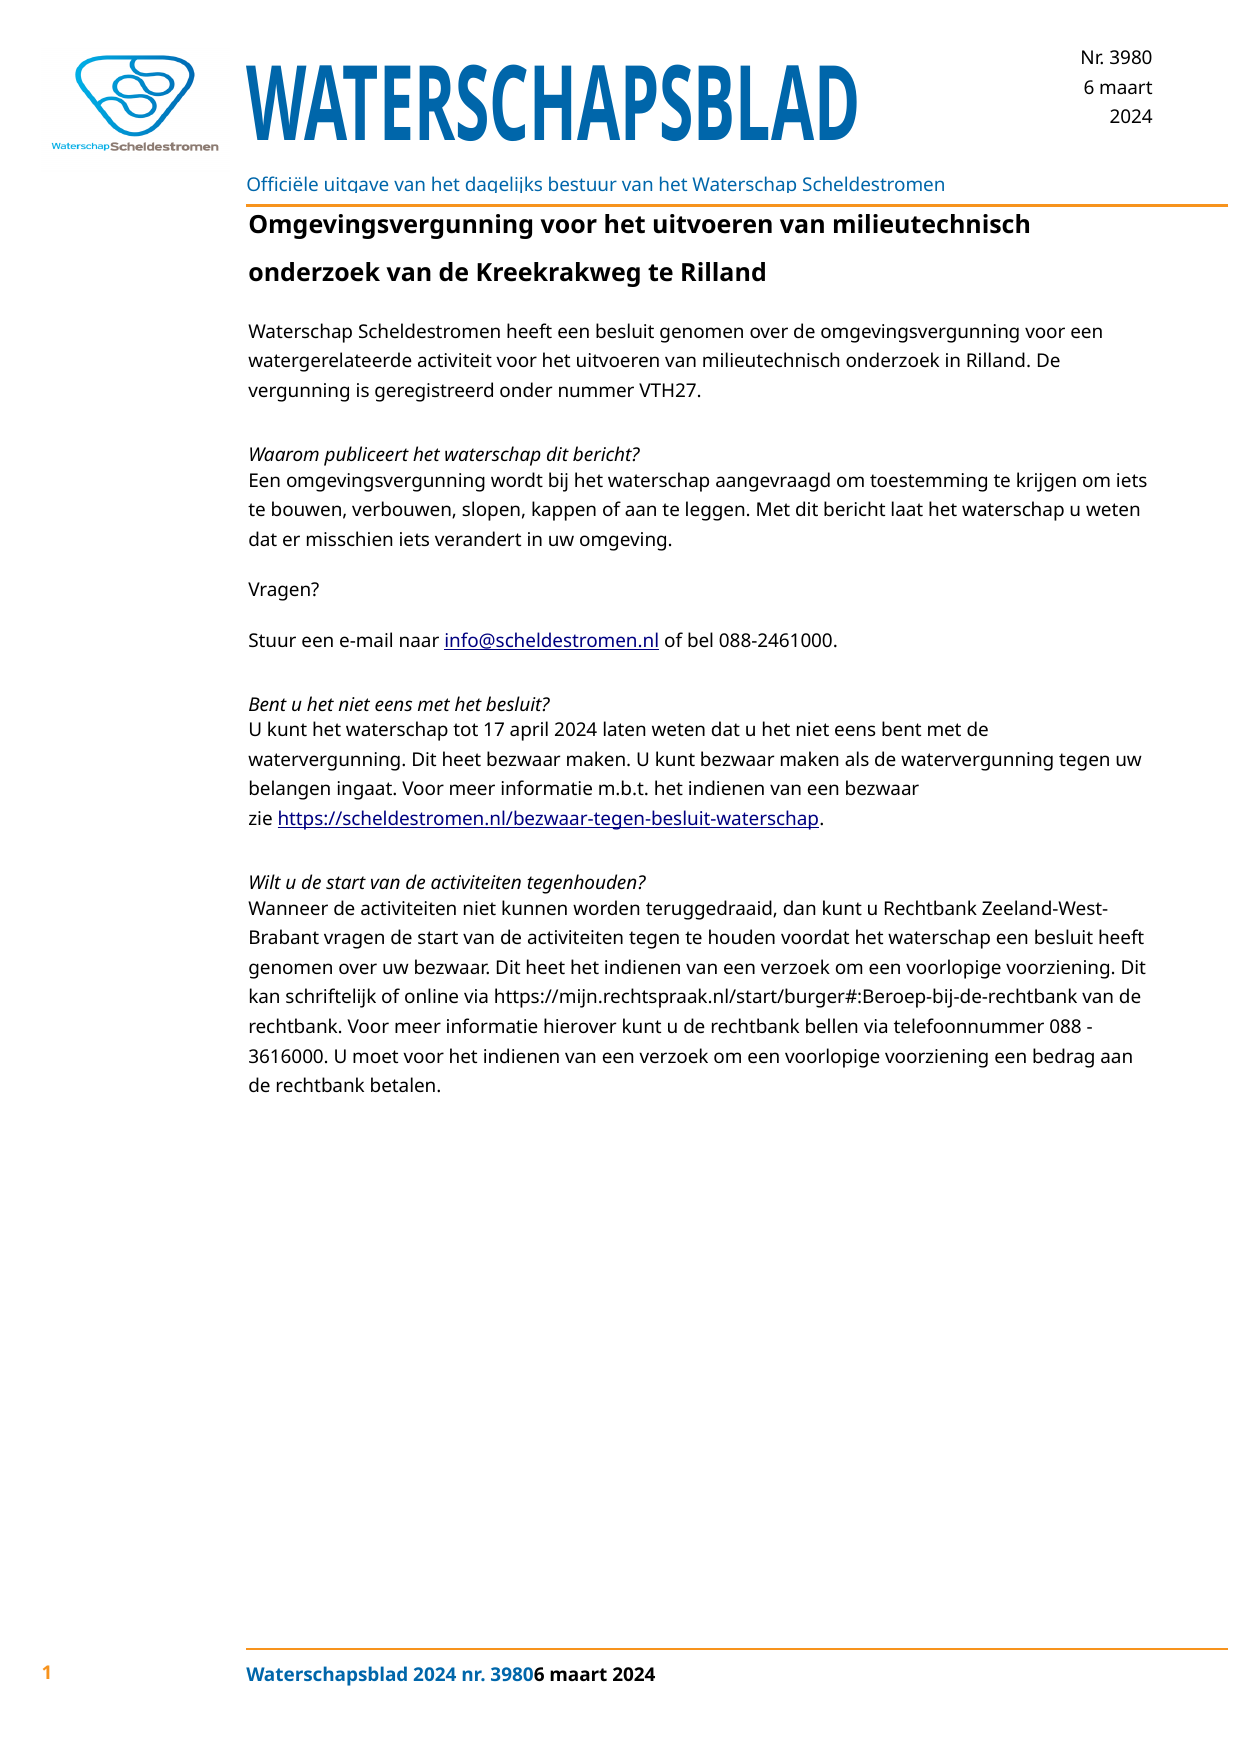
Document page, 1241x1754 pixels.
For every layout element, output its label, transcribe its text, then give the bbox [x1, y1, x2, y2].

text Bent u het niet eens met het besluit? [248, 691, 1152, 716]
text Omgevingsvergunning voor het uitvoeren van milieutechnisch onderzoek van de Kreekrakweg te Rilland [248, 207, 1152, 288]
picture [41, 47, 231, 172]
text Wilt u de start van de activiteiten tegenhouden? [248, 869, 1152, 895]
text Vragen? [248, 576, 1152, 602]
text Wanneer de activiteiten niet kunnen worden teruggedraaid, dan kunt u Rechtbank Zeeland-West-Brabant vragen de start van de activiteiten tegen te houden voordat het waterschap een besluit heeft genomen over uw bezwaar. Dit heet het indienen van een verzoek om een voorlopige voorziening. Dit kan schriftelijk of online via https://mijn.rechtspraak.nl/start/burger#:Beroep-bij-de-rechtbank van de rechtbank. Voor meer informatie hierover kunt u de rechtbank bellen via telefoonnummer 088 - 3616000. U moet voor het indienen van een verzoek om een voorlopige voorziening een bedrag aan de rechtbank betalen. [248, 895, 1152, 1098]
text Waterschap Scheldestromen heeft een besluit genomen over de omgevingsvergunning voor een watergerelateerde activiteit voor het uitvoeren van milieutechnisch onderzoek in Rilland. De vergunning is geregistreerd onder nummer VTH27. [248, 318, 1152, 403]
text Waarom publiceert het waterschap dit bericht? [248, 441, 1152, 467]
text Een omgevingsvergunning wordt bij het waterschap aangevraagd om toestemming te krijgen om iets te bouwen, verbouwen, slopen, kappen of aan te leggen. Met dit bericht laat het waterschap u weten dat er misschien iets verandert in uw omgeving. [248, 467, 1152, 552]
text U kunt het waterschap tot 17 april 2024 laten weten dat u het niet eens bent met de watervergunning. Dit heet bezwaar maken. U kunt bezwaar maken als de watervergunning tegen uw belangen ingaat. Voor meer informatie m.b.t. het indienen van een bezwaar zie https://scheldestromen.nl/bezwaar-tegen-besluit-waterschap. [248, 716, 1152, 831]
text Stuur een e-mail naar info@scheldestromen.nl of bel 088-2461000. [248, 627, 1152, 652]
